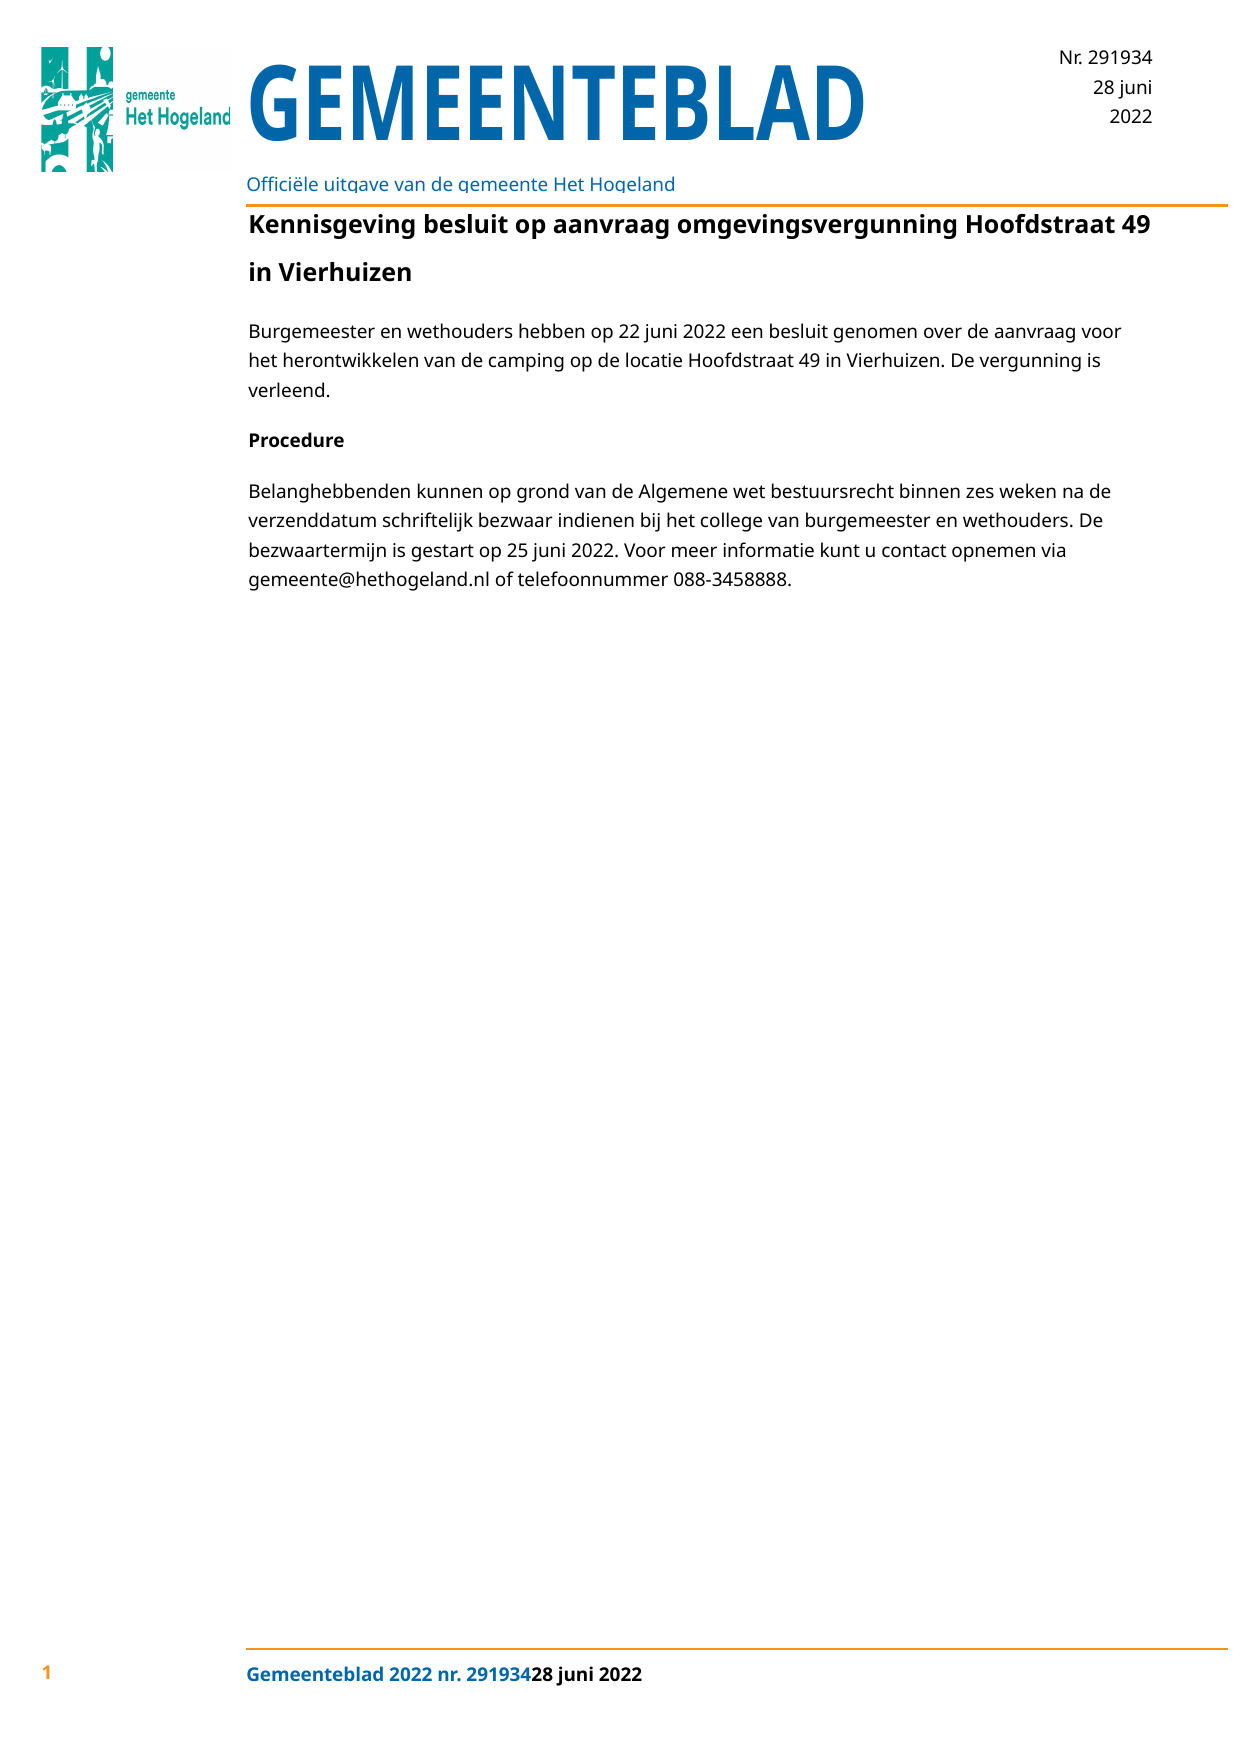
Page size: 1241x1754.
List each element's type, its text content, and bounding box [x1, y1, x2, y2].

text Procedure [248, 427, 1152, 453]
picture [41, 47, 231, 172]
text Kennisgeving besluit op aanvraag omgevingsvergunning Hoofdstraat 49 in Vierhuizen [248, 207, 1152, 288]
text Belanghebbenden kunnen op grond van de Algemene wet bestuursrecht binnen zes weken na de verzenddatum schriftelijk bezwaar indienen bij het college van burgemeester en wethouders. De bezwaartermijn is gestart op 25 juni 2022. Voor meer informatie kunt u contact opnemen via gemeente@hethogeland.nl of telefoonnummer 088-3458888. [248, 478, 1152, 592]
text Burgemeester en wethouders hebben op 22 juni 2022 een besluit genomen over de aanvraag voor het herontwikkelen van de camping op de locatie Hoofdstraat 49 in Vierhuizen. De vergunning is verleend. [248, 318, 1152, 403]
